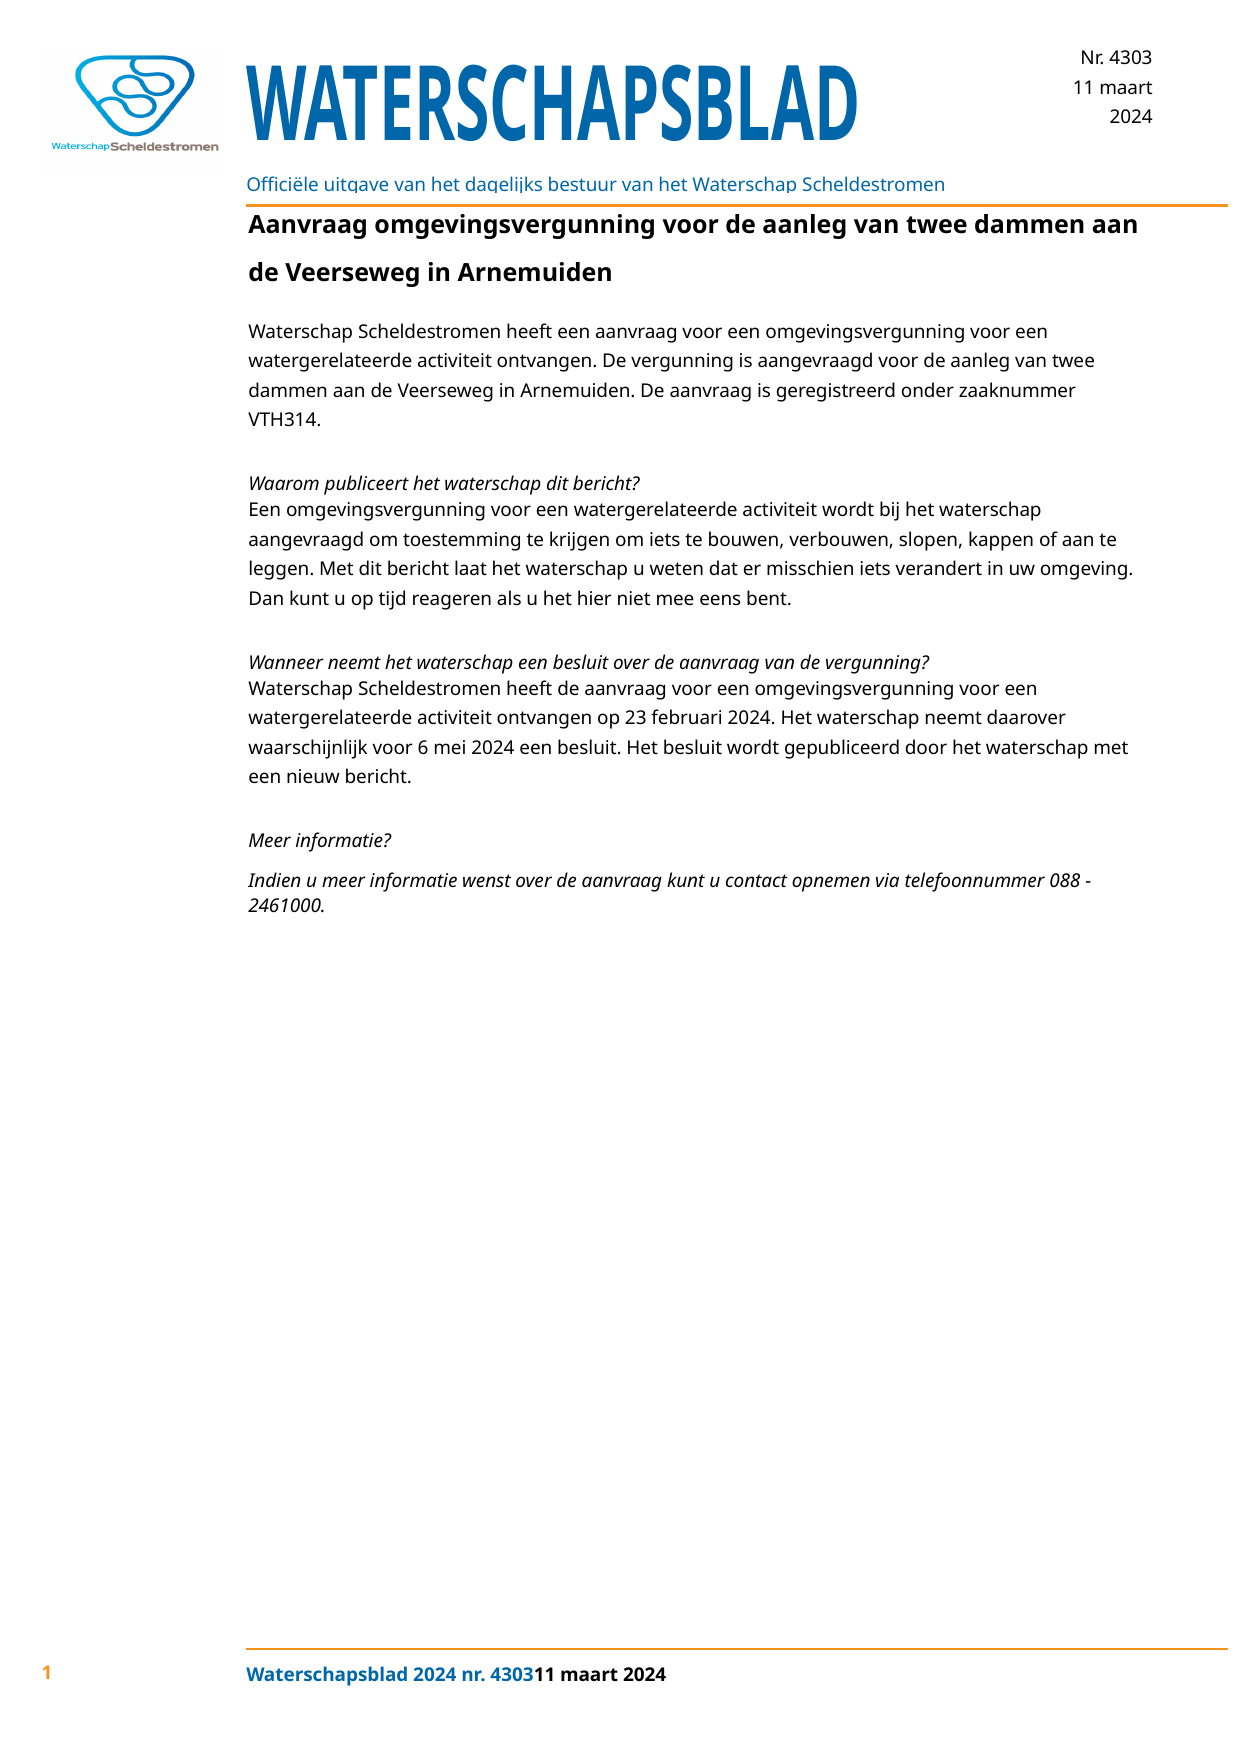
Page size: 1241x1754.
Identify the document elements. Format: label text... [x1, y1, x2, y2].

text Waterschap Scheldestromen heeft een aanvraag voor een omgevingsvergunning voor een watergerelateerde activiteit ontvangen. De vergunning is aangevraagd voor de aanleg van twee dammen aan de Veerseweg in Arnemuiden. De aanvraag is geregistreerd onder zaaknummer VTH314. [248, 318, 1152, 432]
text Een omgevingsvergunning voor een watergerelateerde activiteit wordt bij het waterschap aangevraagd om toestemming te krijgen om iets te bouwen, verbouwen, slopen, kappen of aan te leggen. Met dit bericht laat het waterschap u weten dat er misschien iets verandert in uw omgeving. Dan kunt u op tijd reageren als u het hier niet mee eens bent. [248, 496, 1152, 611]
text Wanneer neemt het waterschap een besluit over de aanvraag van de vergunning? [248, 649, 1152, 675]
text Waarom publiceert het waterschap dit bericht? [248, 471, 1152, 496]
text Aanvraag omgevingsvergunning voor de aanleg van twee dammen aan de Veerseweg in Arnemuiden [248, 207, 1152, 288]
text Waterschap Scheldestromen heeft de aanvraag voor een omgevingsvergunning voor een watergerelateerde activiteit ontvangen op 23 februari 2024. Het waterschap neemt daarover waarschijnlijk voor 6 mei 2024 een besluit. Het besluit wordt gepubliceerd door het waterschap met een nieuw bericht. [248, 675, 1152, 789]
text Meer informatie? [248, 827, 1152, 853]
picture [41, 47, 231, 172]
text Indien u meer informatie wenst over de aanvraag kunt u contact opnemen via telefoonnummer 088 - 2461000. [248, 867, 1152, 918]
